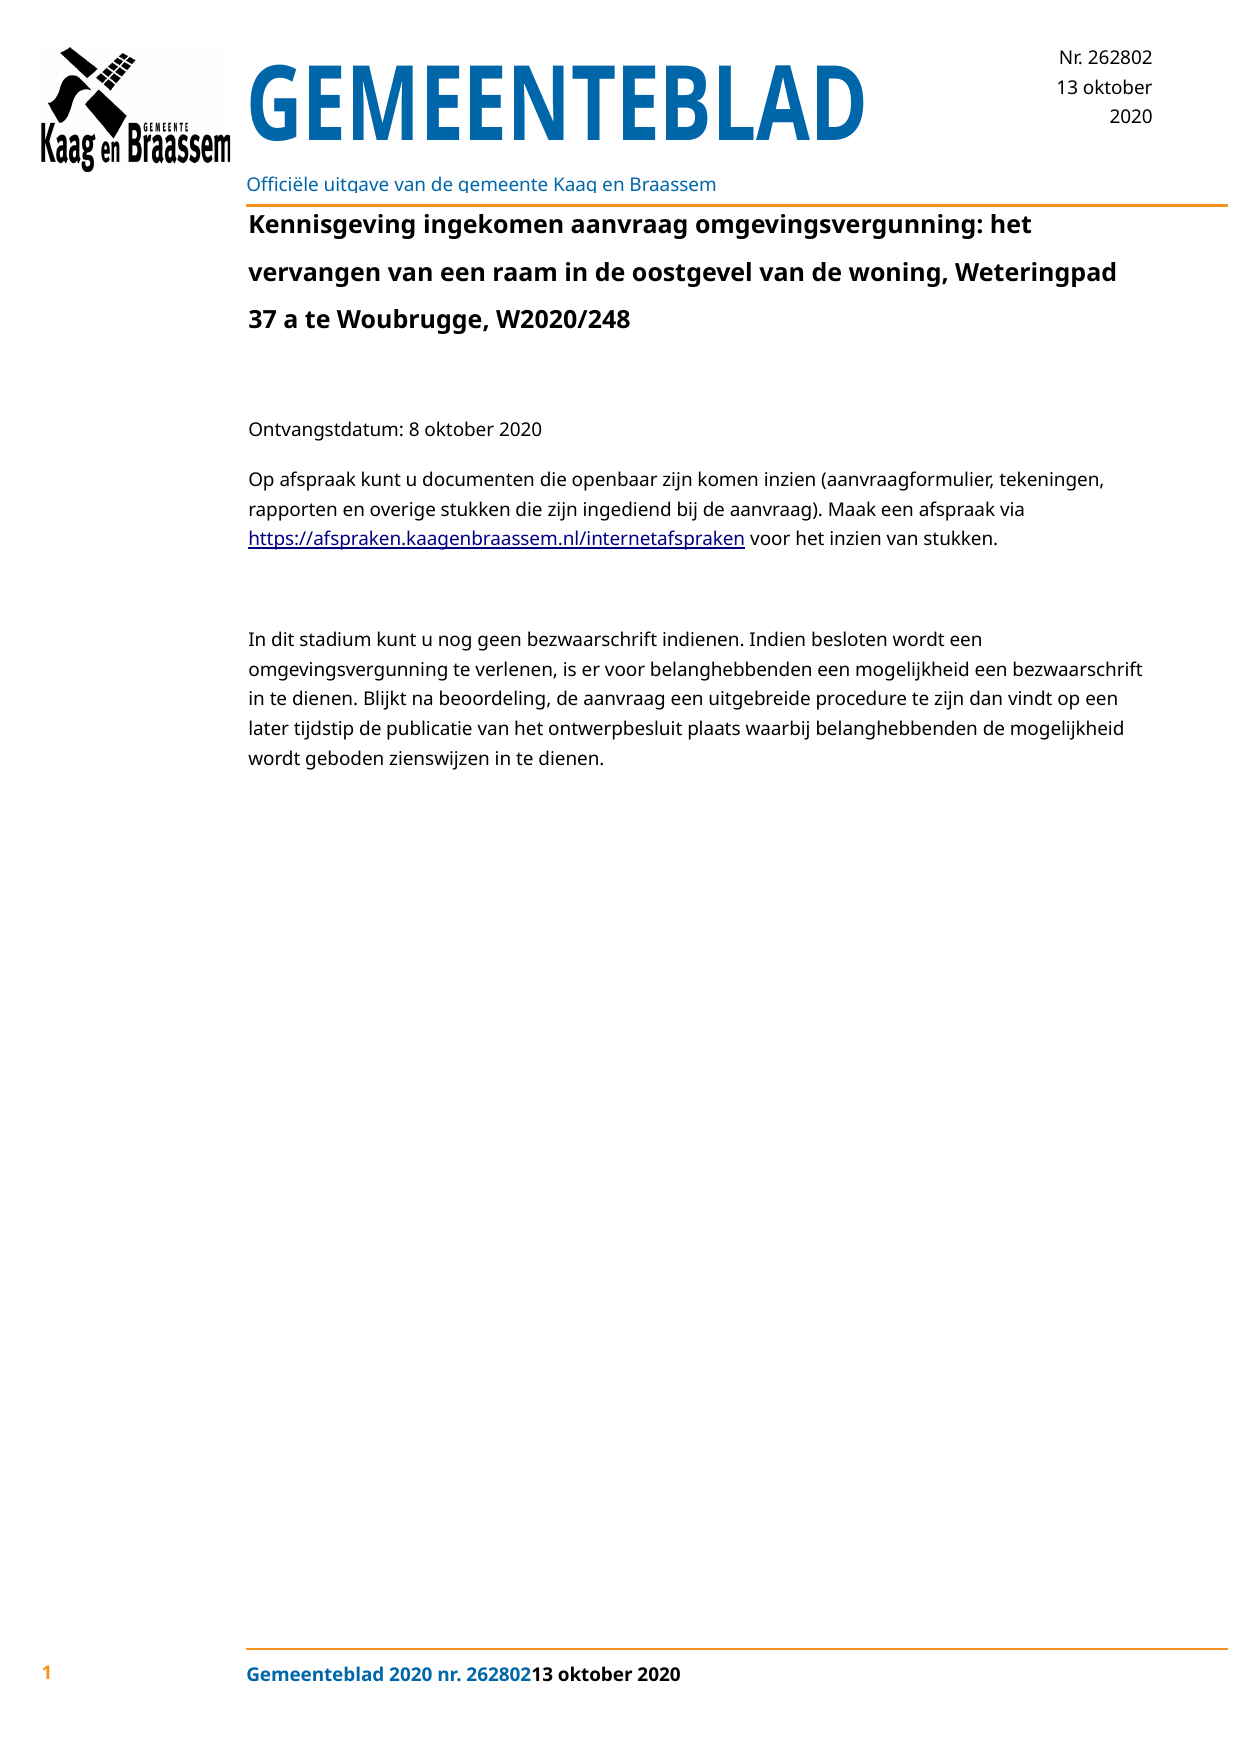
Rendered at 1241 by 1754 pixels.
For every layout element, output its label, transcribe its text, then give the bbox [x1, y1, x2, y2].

text Ontvangstdatum: 8 oktober 2020 [248, 416, 1152, 442]
picture [41, 47, 231, 172]
text In dit stadium kunt u nog geen bezwaarschrift indienen. Indien besloten wordt een omgevingsvergunning te verlenen, is er voor belanghebbenden een mogelijkheid een bezwaarschrift in te dienen. Blijkt na beoordeling, de aanvraag een uitgebreide procedure te zijn dan vindt op een later tijdstip de publicatie van het ontwerpbesluit plaats waarbij belanghebbenden de mogelijkheid wordt geboden zienswijzen in te dienen. [248, 626, 1152, 770]
text Op afspraak kunt u documenten die openbaar zijn komen inzien (aanvraagformulier, tekeningen, rapporten en overige stukken die zijn ingediend bij de aanvraag). Maak een afspraak via https://afspraken.kaagenbraassem.nl/internetafspraken voor het inzien van stukken. [248, 466, 1152, 551]
text Kennisgeving ingekomen aanvraag omgevingsvergunning: het vervangen van een raam in de oostgevel van de woning, Weteringpad 37 a te Woubrugge, W2020/248 [248, 207, 1152, 336]
